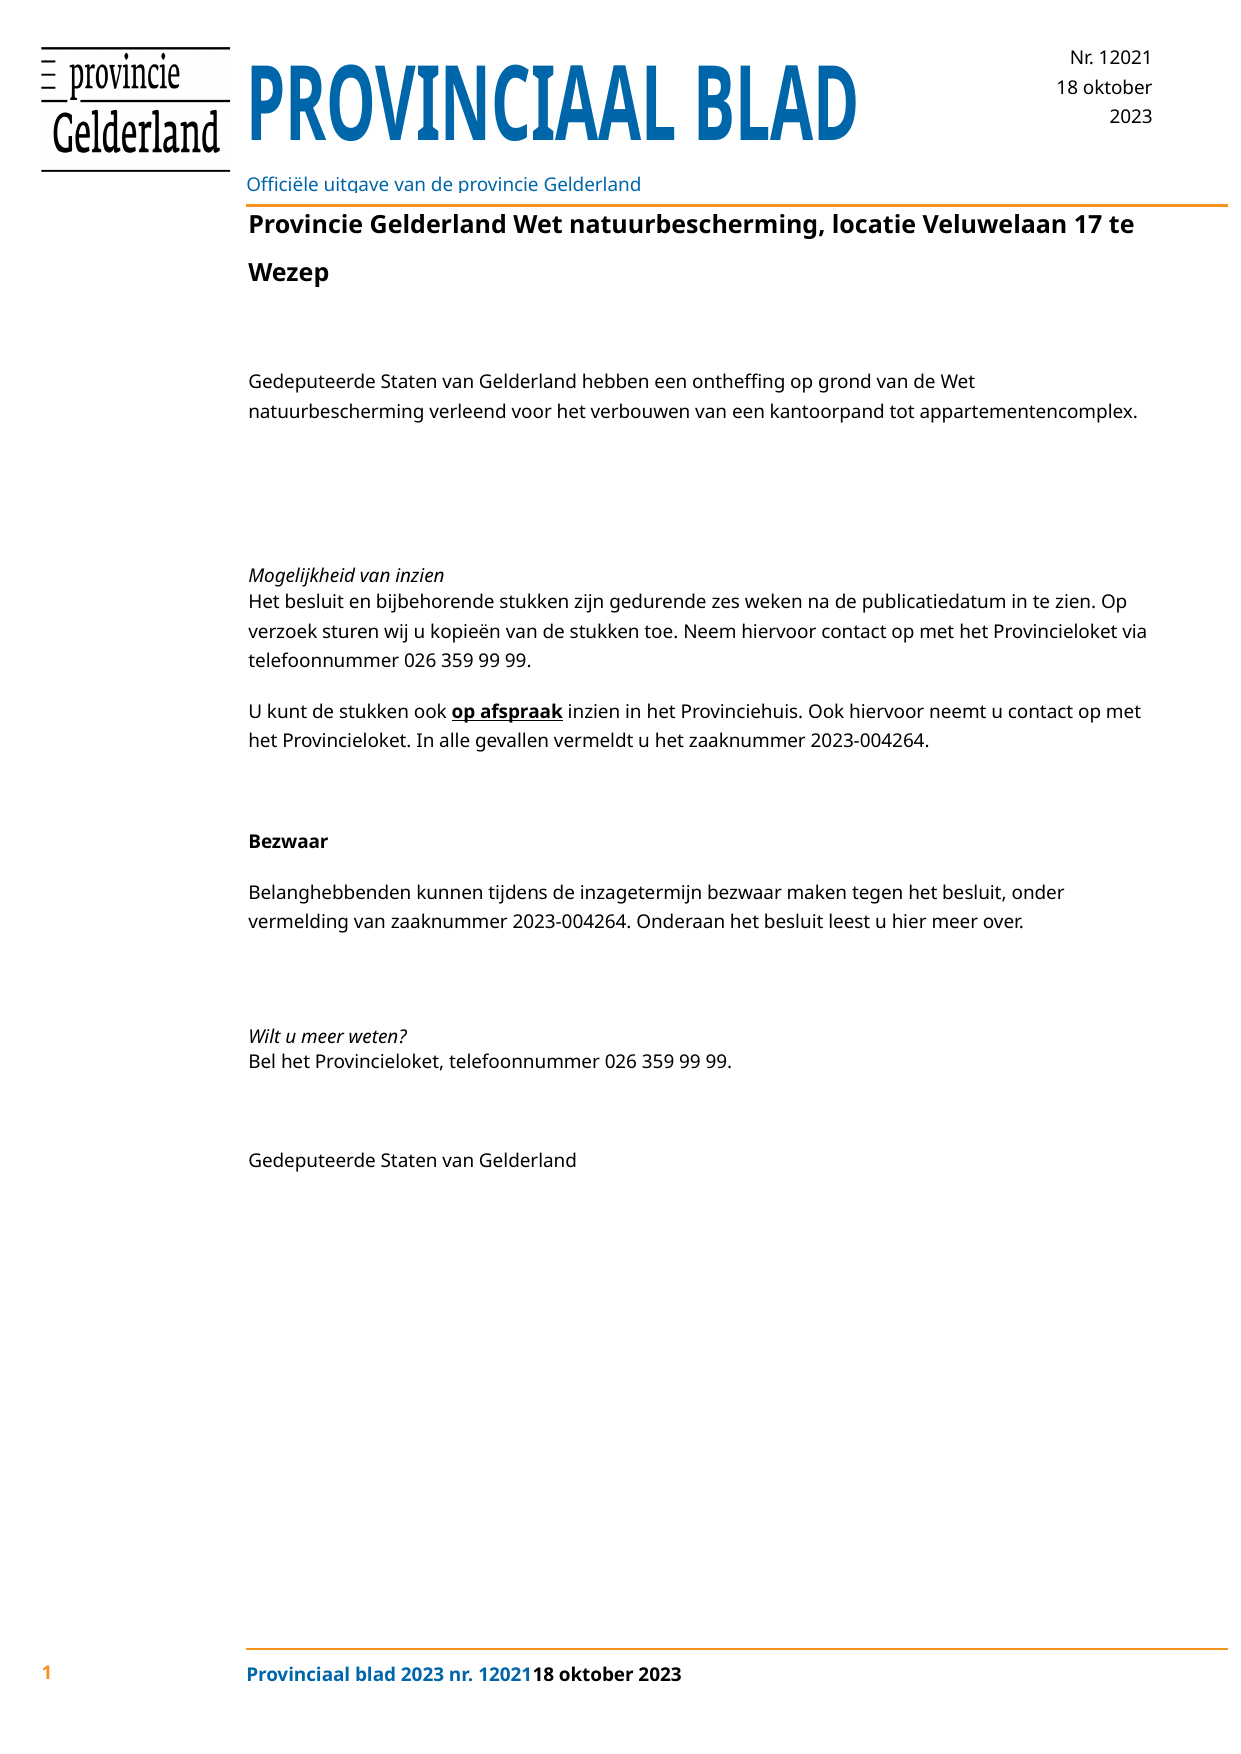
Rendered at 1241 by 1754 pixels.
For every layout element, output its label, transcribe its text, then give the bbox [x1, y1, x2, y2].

picture [41, 47, 231, 172]
text Provincie Gelderland Wet natuurbescherming, locatie Veluwelaan 17 te Wezep [248, 207, 1152, 288]
text Belanghebbenden kunnen tijdens de inzagetermijn bezwaar maken tegen het besluit, onder vermelding van zaaknummer 2023-004264. Onderaan het besluit leest u hier meer over. [248, 879, 1152, 934]
text U kunt de stukken ook op afspraak inzien in het Provinciehuis. Ook hiervoor neemt u contact op met het Provincieloket. In alle gevallen vermeldt u het zaaknummer 2023-004264. [248, 698, 1152, 753]
text Het besluit en bijbehorende stukken zijn gedurende zes weken na de publicatiedatum in te zien. Op verzoek sturen wij u kopieën van de stukken toe. Neem hiervoor contact op met het Provincieloket via telefoonnummer 026 359 99 99. [248, 588, 1152, 673]
text Mogelijkheid van inzien [248, 563, 1152, 588]
text Gedeputeerde Staten van Gelderland hebben een ontheffing op grond van de Wet natuurbescherming verleend voor het verbouwen van een kantoorpand tot appartementencomplex. [248, 368, 1152, 424]
text Gedeputeerde Staten van Gelderland [248, 1147, 1152, 1172]
text Bel het Provincieloket, telefoonnummer 026 359 99 99. [248, 1048, 1152, 1074]
text Bezwaar [248, 828, 1152, 854]
text Wilt u meer weten? [248, 1023, 1152, 1048]
